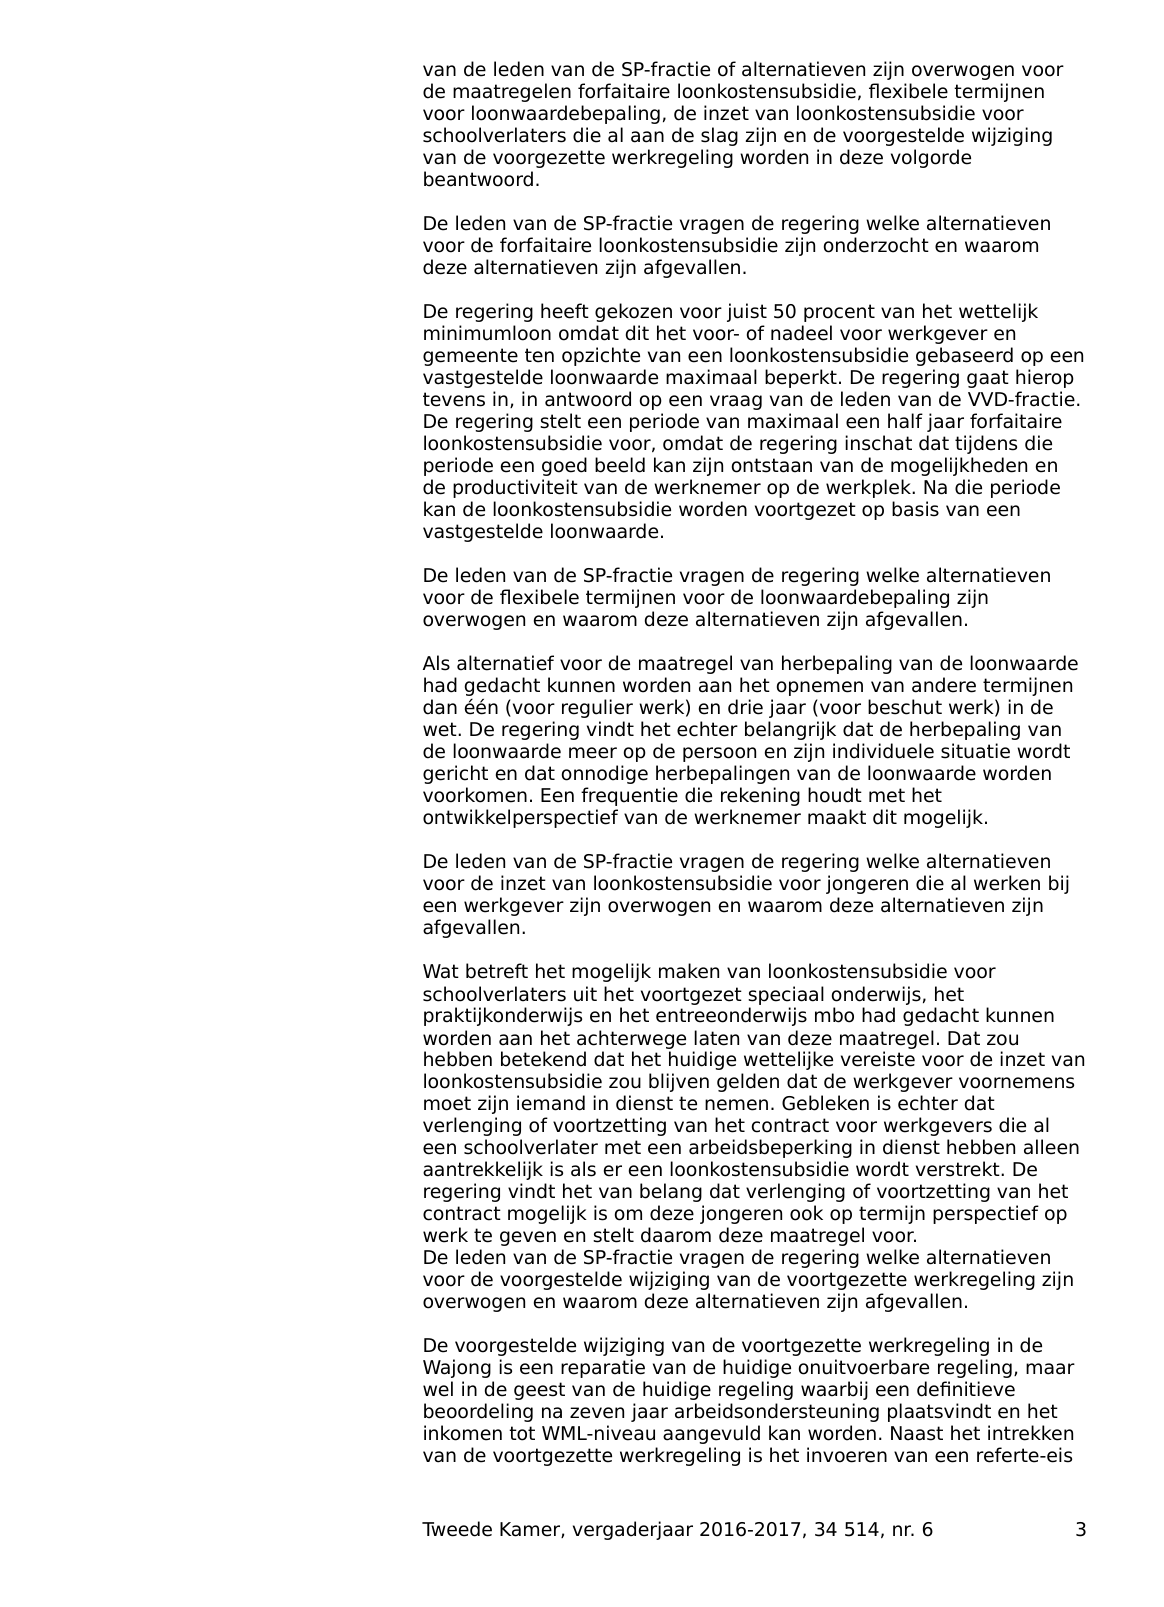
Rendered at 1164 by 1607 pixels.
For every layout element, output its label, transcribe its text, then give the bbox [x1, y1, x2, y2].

text De voorgestelde wijziging van de voortgezette werkregeling in de Wajong is een reparatie van de huidige onuitvoerbare regeling, maar wel in de geest van de huidige regeling waarbij een definitieve beoordeling na zeven jaar arbeidsondersteuning plaatsvindt en het inkomen tot WML-niveau aangevuld kan worden. Naast het intrekken van de voortgezette werkregeling is het invoeren van een referte-eis [422, 1335, 1087, 1467]
text De leden van de SP-fractie vragen de regering welke alternatieven voor de voorgestelde wijziging van de voortgezette werkregeling zijn overwogen en waarom deze alternatieven zijn afgevallen. [422, 1247, 1087, 1313]
text De leden van de SP-fractie vragen de regering welke alternatieven voor de flexibele termijnen voor de loonwaardebepaling zijn overwogen en waarom deze alternatieven zijn afgevallen. [422, 565, 1087, 631]
text Wat betreft het mogelijk maken van loonkostensubsidie voor schoolverlaters uit het voortgezet speciaal onderwijs, het praktijkonderwijs en het entreeonderwijs mbo had gedacht kunnen worden aan het achterwege laten van deze maatregel. Dat zou hebben betekend dat het huidige wettelijke vereiste voor de inzet van loonkostensubsidie zou blijven gelden dat de werkgever voornemens moet zijn iemand in dienst te nemen. Gebleken is echter dat verlenging of voortzetting van het contract voor werkgevers die al een schoolverlater met een arbeidsbeperking in dienst hebben alleen aantrekkelijk is als er een loonkostensubsidie wordt verstrekt. De regering vindt het van belang dat verlenging of voortzetting van het contract mogelijk is om deze jongeren ook op termijn perspectief op werk te geven en stelt daarom deze maatregel voor. [422, 961, 1087, 1247]
text van de leden van de SP-fractie of alternatieven zijn overwogen voor de maatregelen forfaitaire loonkostensubsidie, flexibele termijnen voor loonwaardebepaling, de inzet van loonkostensubsidie voor schoolverlaters die al aan de slag zijn en de voorgestelde wijziging van de voorgezette werkregeling worden in deze volgorde beantwoord. [422, 59, 1087, 191]
text De leden van de SP-fractie vragen de regering welke alternatieven voor de forfaitaire loonkostensubsidie zijn onderzocht en waarom deze alternatieven zijn afgevallen. [422, 213, 1087, 279]
text Als alternatief voor de maatregel van herbepaling van de loonwaarde had gedacht kunnen worden aan het opnemen van andere termijnen dan één (voor regulier werk) en drie jaar (voor beschut werk) in de wet. De regering vindt het echter belangrijk dat de herbepaling van de loonwaarde meer op de persoon en zijn individuele situatie wordt gericht en dat onnodige herbepalingen van de loonwaarde worden voorkomen. Een frequentie die rekening houdt met het ontwikkelperspectief van de werknemer maakt dit mogelijk. [422, 653, 1087, 829]
text De regering heeft gekozen voor juist 50 procent van het wettelijk minimumloon omdat dit het voor- of nadeel voor werkgever en gemeente ten opzichte van een loonkostensubsidie gebaseerd op een vastgestelde loonwaarde maximaal beperkt. De regering gaat hierop tevens in, in antwoord op een vraag van de leden van de VVD-fractie. De regering stelt een periode van maximaal een half jaar forfaitaire loonkostensubsidie voor, omdat de regering inschat dat tijdens die periode een goed beeld kan zijn ontstaan van de mogelijkheden en de productiviteit van de werknemer op de werkplek. Na die periode kan de loonkostensubsidie worden voortgezet op basis van een vastgestelde loonwaarde. [422, 301, 1087, 543]
text De leden van de SP-fractie vragen de regering welke alternatieven voor de inzet van loonkostensubsidie voor jongeren die al werken bij een werkgever zijn overwogen en waarom deze alternatieven zijn afgevallen. [422, 851, 1087, 939]
